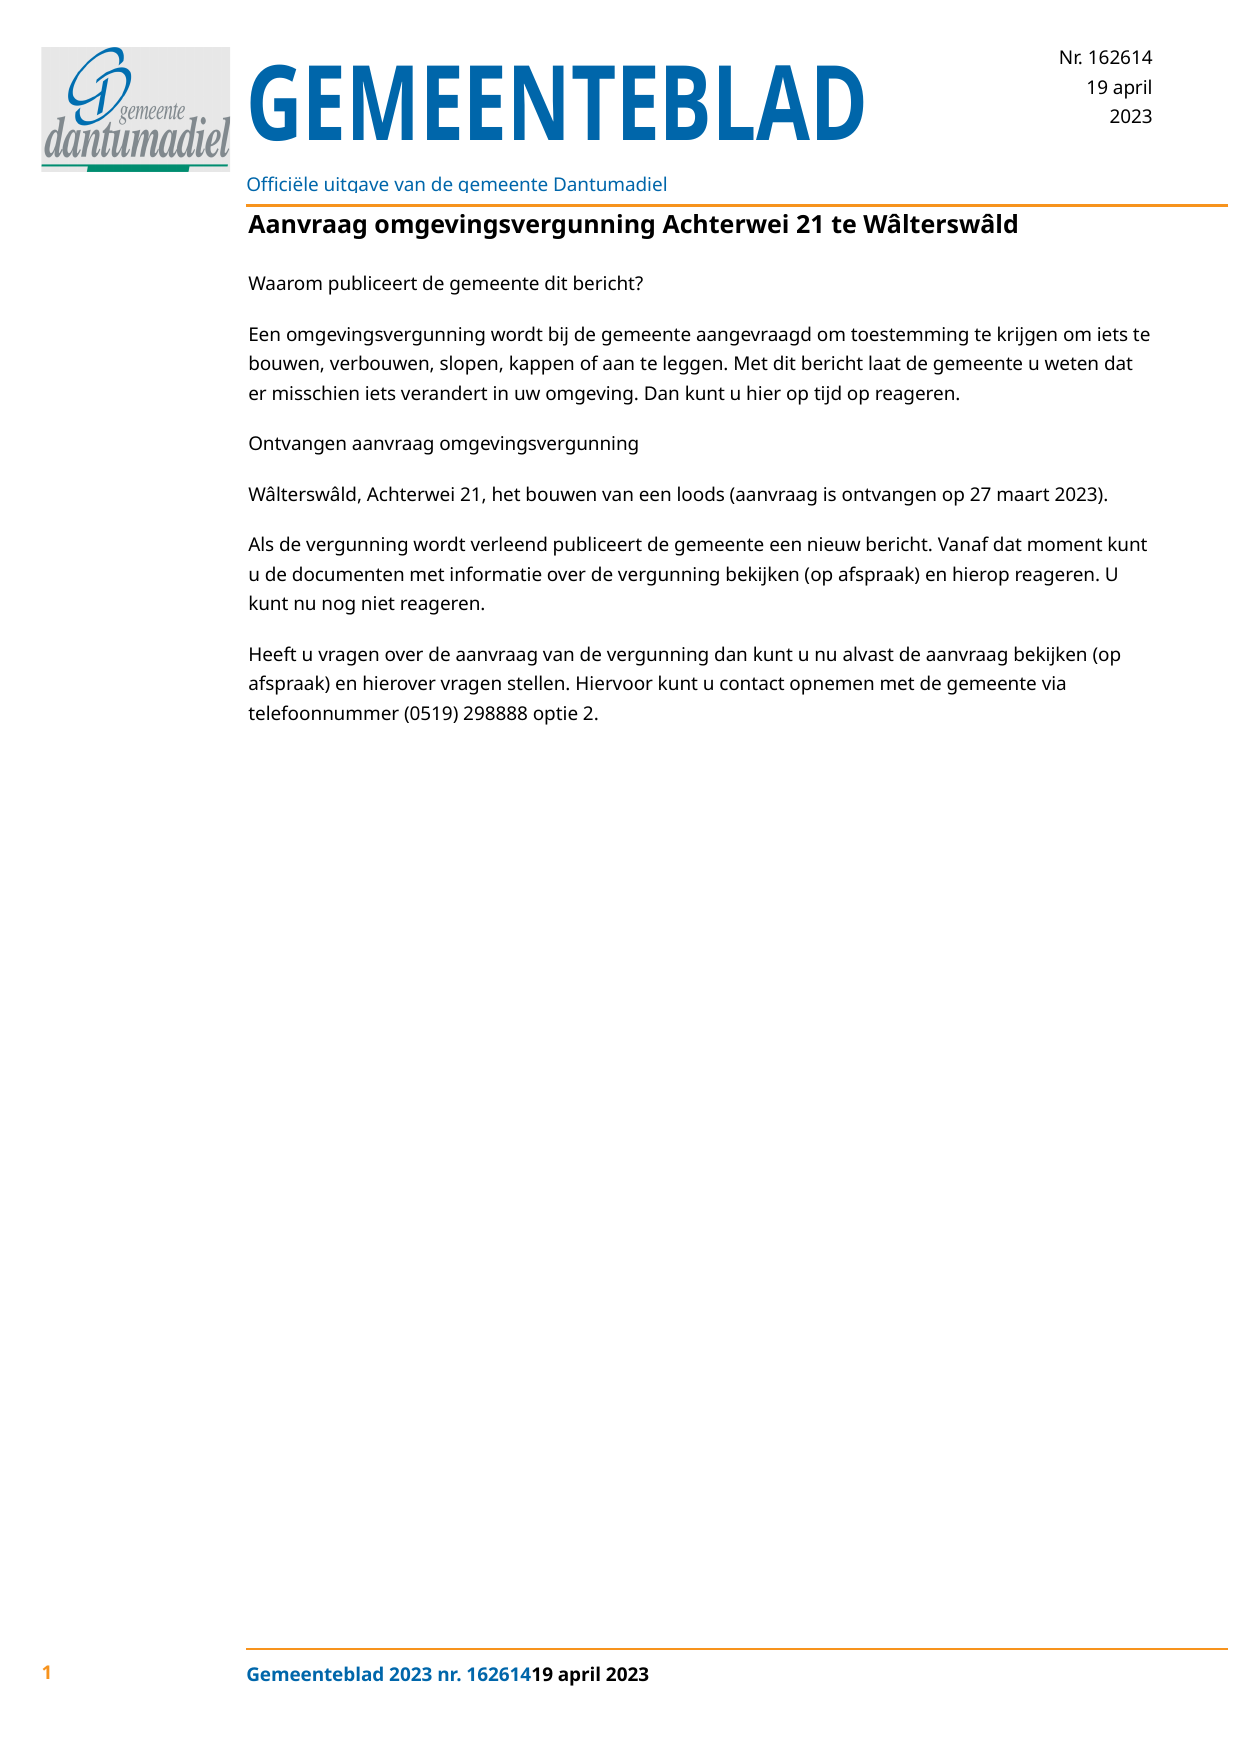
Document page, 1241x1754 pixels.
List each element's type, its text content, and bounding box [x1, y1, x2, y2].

text Een omgevingsvergunning wordt bij de gemeente aangevraagd om toestemming te krijgen om iets te bouwen, verbouwen, slopen, kappen of aan te leggen. Met dit bericht laat de gemeente u weten dat er misschien iets verandert in uw omgeving. Dan kunt u hier op tijd op reageren. [248, 321, 1152, 406]
picture [41, 47, 231, 172]
text Wâlterswâld, Achterwei 21, het bouwen van een loods (aanvraag is ontvangen op 27 maart 2023). [248, 481, 1152, 506]
text Als de vergunning wordt verleend publiceert de gemeente een nieuw bericht. Vanaf dat moment kunt u de documenten met informatie over de vergunning bekijken (op afspraak) en hierop reageren. U kunt nu nog niet reageren. [248, 531, 1152, 616]
text Heeft u vragen over de aanvraag van de vergunning dan kunt u nu alvast de aanvraag bekijken (op afspraak) en hierover vragen stellen. Hiervoor kunt u contact opnemen met de gemeente via telefoonnummer (0519) 298888 optie 2. [248, 641, 1152, 726]
text Aanvraag omgevingsvergunning Achterwei 21 te Wâlterswâld [248, 207, 1152, 241]
text Waarom publiceert de gemeente dit bericht? [248, 270, 1152, 296]
text Ontvangen aanvraag omgevingsvergunning [248, 430, 1152, 456]
